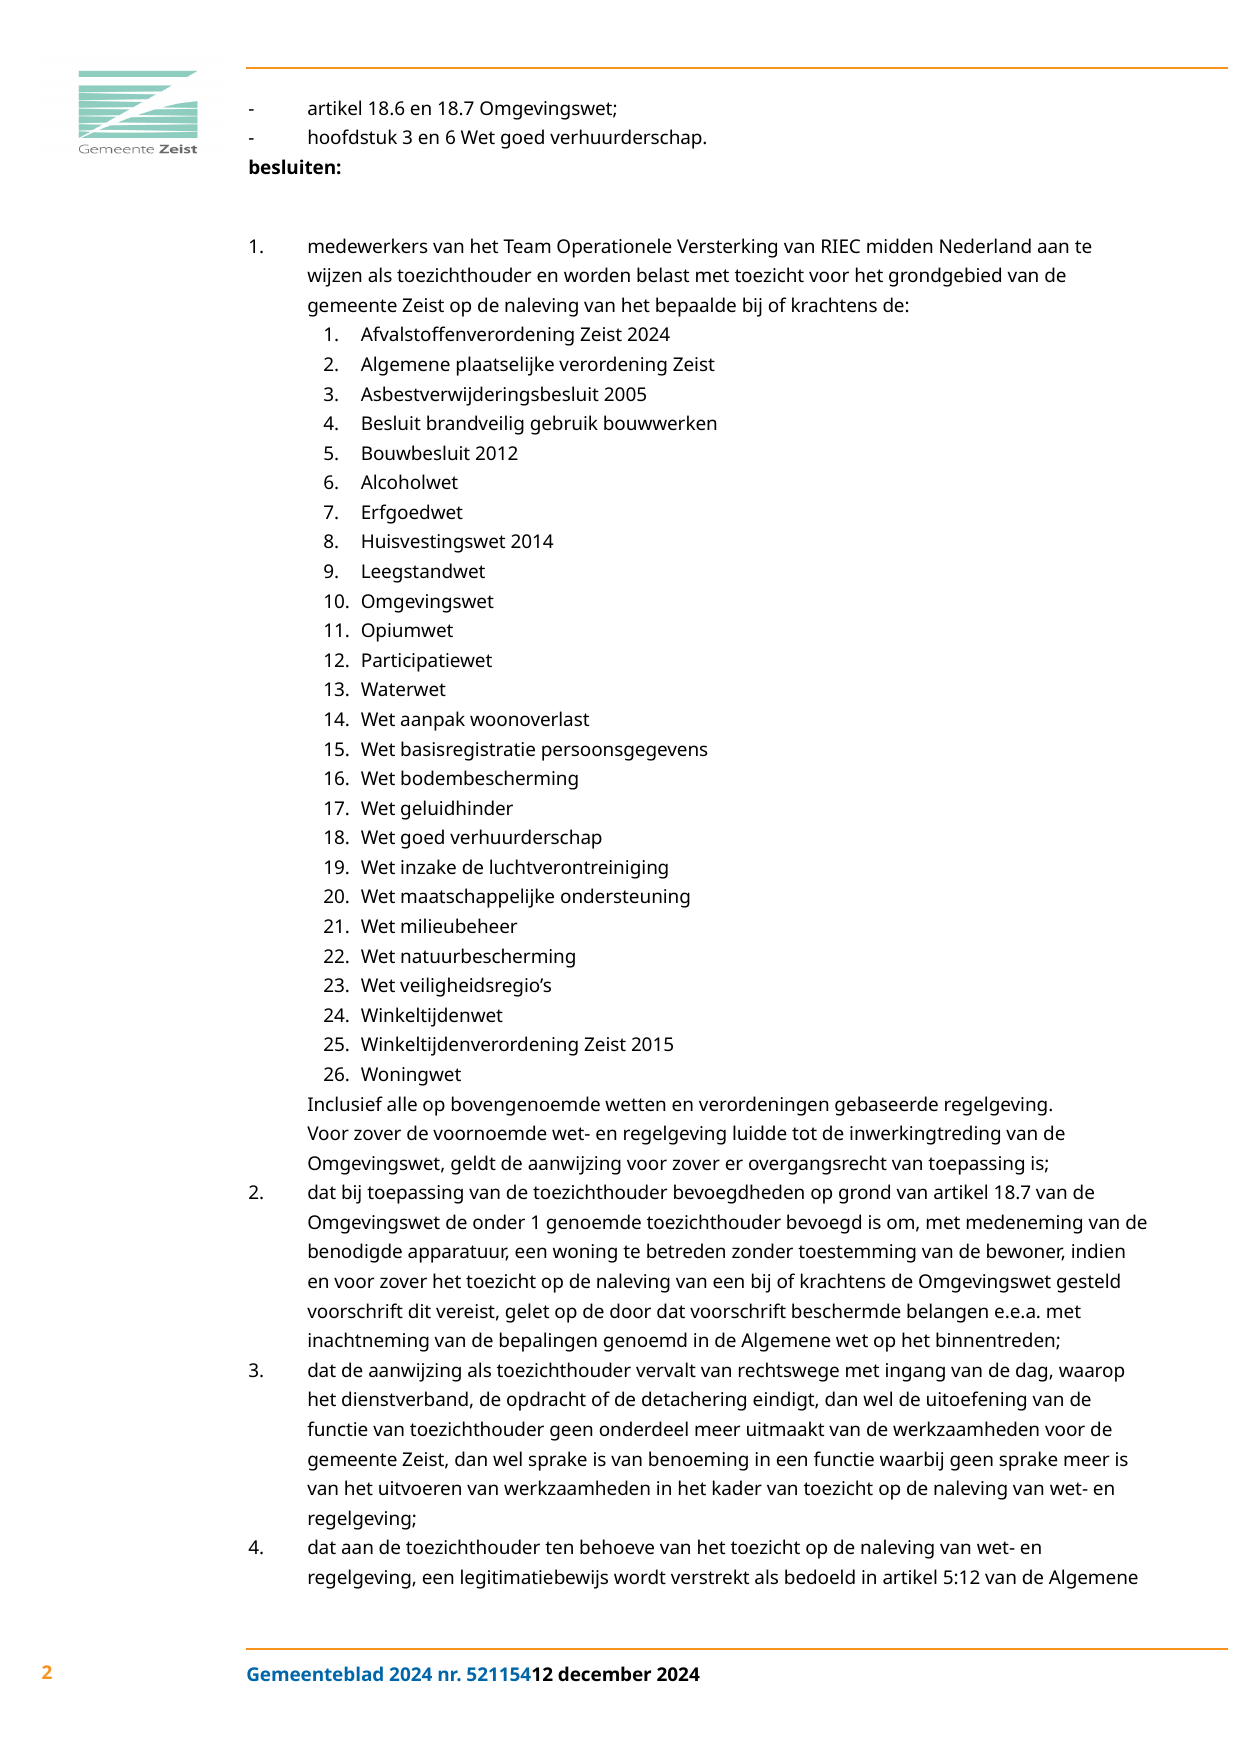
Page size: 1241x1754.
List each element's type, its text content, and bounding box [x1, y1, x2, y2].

picture [41, 47, 231, 172]
list Inclusief alle op bovengenoemde wetten en verordeningen gebaseerde regelgeving. [248, 1091, 1152, 1116]
list dat bij toepassing van de toezichthouder bevoegdheden op grond van artikel 18.7 van de Omgevingswet de onder 1 genoemde toezichthouder bevoegd is om, met medeneming van de benodigde apparatuur, een woning te betreden zonder toestemming van de bewoner, indien en voor zover het toezicht op de naleving van een bij of krachtens de Omgevingswet gesteld voorschrift dit vereist, gelet op de door dat voorschrift beschermde belangen e.e.a. met inachtneming van de bepalingen genoemd in de Algemene wet op het binnentreden; [248, 1179, 1152, 1353]
list hoofdstuk 3 en 6 Wet goed verhuurderschap. [248, 124, 1152, 150]
list medewerkers van het Team Operationele Versterking van RIEC midden Nederland aan te wijzen als toezichthouder en worden belast met toezicht voor het grondgebied van de gemeente Zeist op de naleving van het bepaalde bij of krachtens de: [248, 233, 1152, 318]
list Wet aanpak woonoverlast [323, 706, 1152, 732]
list dat aan de toezichthouder ten behoeve van het toezicht op de naleving van wet- en regelgeving, een legitimatiebewijs wordt verstrekt als bedoeld in artikel 5:12 van de Algemene [248, 1534, 1152, 1590]
list Omgevingswet [323, 588, 1152, 613]
list Opiumwet [323, 617, 1152, 643]
list Wet bodembescherming [323, 765, 1152, 791]
list Bouwbesluit 2012 [323, 440, 1152, 466]
list Besluit brandveilig gebruik bouwwerken [323, 410, 1152, 436]
list Huisvestingswet 2014 [323, 529, 1152, 554]
list Wet goed verhuurderschap [323, 824, 1152, 850]
list Asbestverwijderingsbesluit 2005 [323, 381, 1152, 406]
list artikel 18.6 en 18.7 Omgevingswet; [248, 95, 1152, 121]
list Afvalstoffenverordening Zeist 2024 [323, 322, 1152, 347]
list Wet geluidhinder [323, 795, 1152, 821]
list Algemene plaatselijke verordening Zeist [323, 351, 1152, 377]
list Woningwet [323, 1061, 1152, 1087]
list Alcoholwet [323, 469, 1152, 495]
list Wet maatschappelijke ondersteuning [323, 884, 1152, 909]
list Leegstandwet [323, 558, 1152, 584]
list Voor zover de voornoemde wet- en regelgeving luidde tot de inwerkingtreding van de Omgevingswet, geldt de aanwijzing voor zover er overgangsrecht van toepassing is; [248, 1120, 1152, 1176]
list dat de aanwijzing als toezichthouder vervalt van rechtswege met ingang van de dag, waarop het dienstverband, de opdracht of de detachering eindigt, dan wel de uitoefening van de functie van toezichthouder geen onderdeel meer uitmaakt van de werkzaamheden voor de gemeente Zeist, dan wel sprake is van benoeming in een functie waarbij geen sprake meer is van het uitvoeren van werkzaamheden in het kader van toezicht op de naleving van wet- en regelgeving; [248, 1357, 1152, 1531]
list Wet veiligheidsregio’s [323, 972, 1152, 998]
list Wet milieubeheer [323, 913, 1152, 939]
list Wet basisregistratie persoonsgegevens [323, 736, 1152, 761]
list Erfgoedwet [323, 499, 1152, 525]
list Wet natuurbescherming [323, 943, 1152, 968]
list Waterwet [323, 677, 1152, 702]
list Winkeltijdenverordening Zeist 2015 [323, 1032, 1152, 1057]
list Participatiewet [323, 647, 1152, 673]
text besluiten: [248, 154, 1152, 180]
list Wet inzake de luchtverontreiniging [323, 854, 1152, 880]
list Winkeltijdenwet [323, 1002, 1152, 1028]
